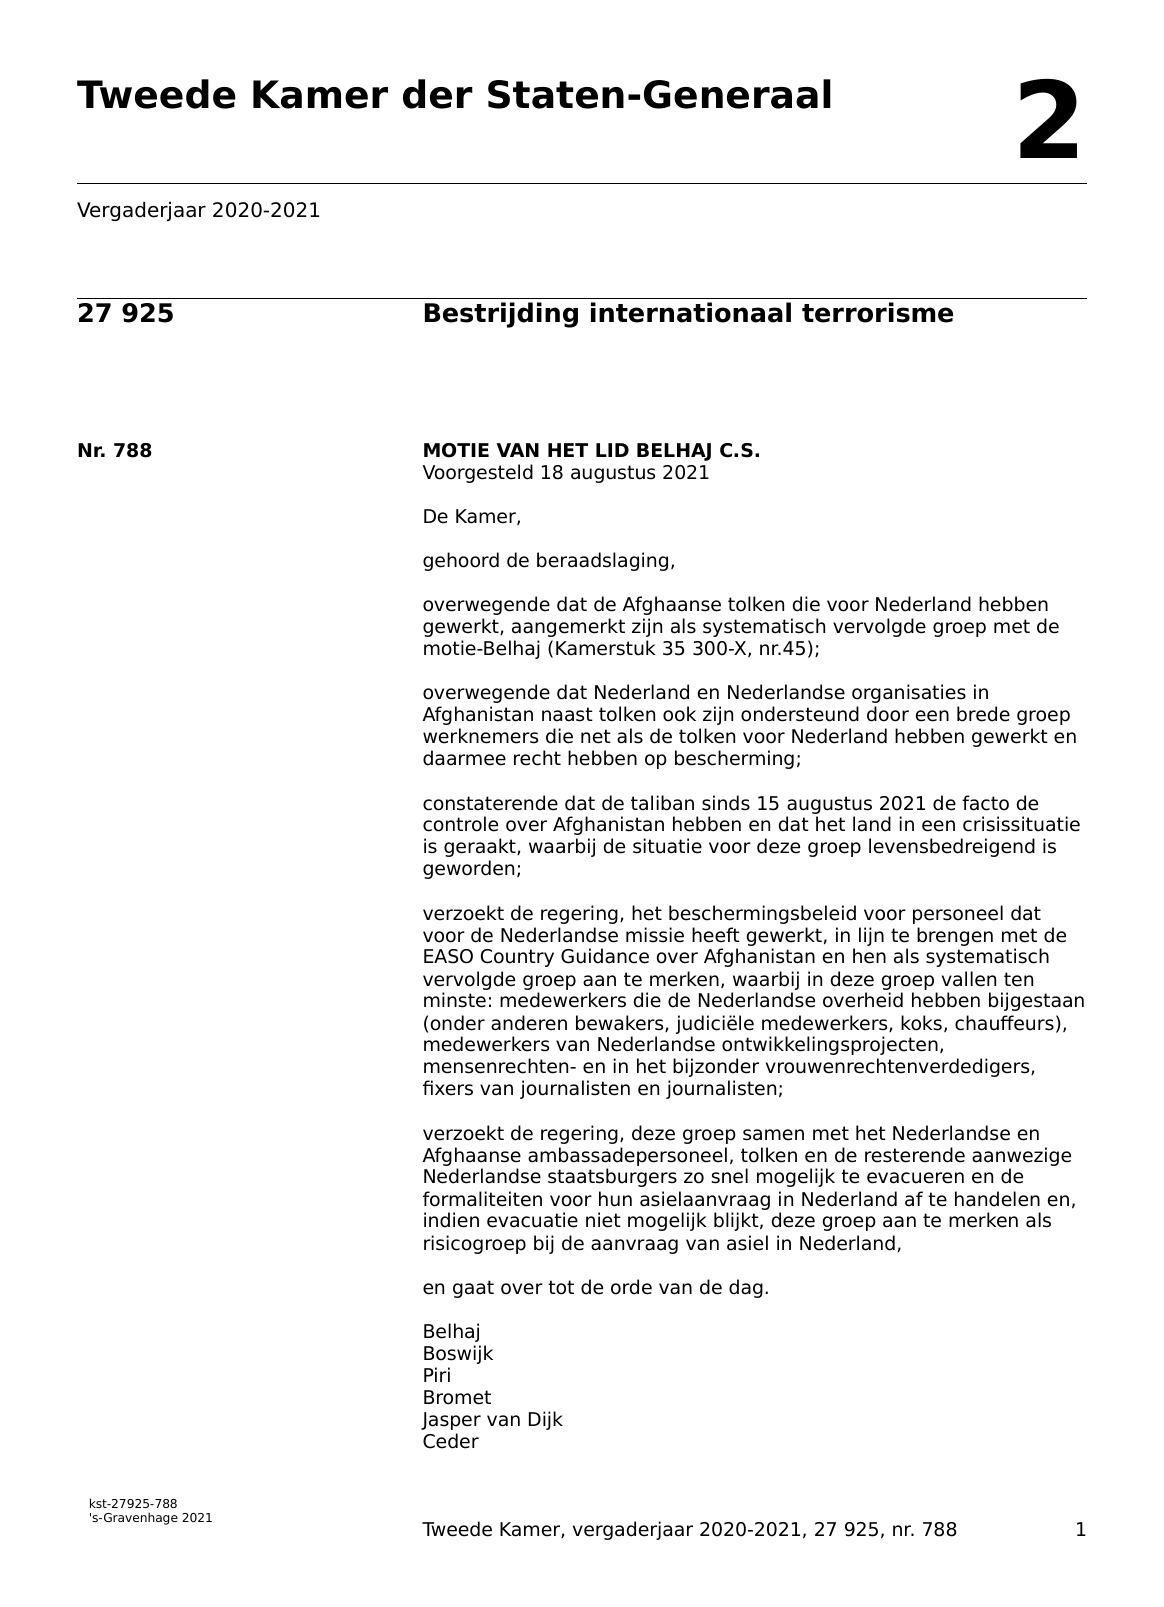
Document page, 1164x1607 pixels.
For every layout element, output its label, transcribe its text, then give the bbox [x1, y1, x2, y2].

text Ceder [422, 1431, 1087, 1453]
text De Kamer, [422, 506, 1087, 528]
text overwegende dat de Afghaanse tolken die voor Nederland hebben gewerkt, aangemerkt zijn als systematisch vervolgde groep met de motie-Belhaj (Kamerstuk 35 300-X, nr.45); [422, 594, 1087, 660]
table_header 2 [886, 59, 1087, 183]
subtitle 27 925 Bestrijding internationaal terrorisme [77, 299, 1087, 329]
text gehoord de beraadslaging, [422, 550, 1087, 572]
text Jasper van Dijk [422, 1409, 1087, 1431]
text Boswijk [422, 1343, 1087, 1365]
text constaterende dat de taliban sinds 15 augustus 2021 de facto de controle over Afghanistan hebben en dat het land in een crisissituatie is geraakt, waarbij de situatie voor deze groep levensbedreigend is geworden; [422, 792, 1087, 880]
text Voorgesteld 18 augustus 2021 [422, 462, 1087, 484]
text Piri [422, 1365, 1087, 1387]
text overwegende dat Nederland en Nederlandse organisaties in Afghanistan naast tolken ook zijn ondersteund door een brede groep werknemers die net als de tolken voor Nederland hebben gewerkt en daarmee recht hebben op bescherming; [422, 682, 1087, 770]
text verzoekt de regering, deze groep samen met het Nederlandse en Afghaanse ambassadepersoneel, tolken en de resterende aanwezige Nederlandse staatsburgers zo snel mogelijk te evacueren en de formaliteiten voor hun asielaanvraag in Nederland af te handelen en, indien evacuatie niet mogelijk blijkt, deze groep aan te merken als risicogroep bij de aanvraag van asiel in Nederland, [422, 1122, 1087, 1254]
text Bromet [422, 1387, 1087, 1409]
subtitle Nr. 788 MOTIE VAN HET LID BELHAJ C.S. [77, 440, 1087, 462]
text 's-Gravenhage 2021 [88, 1511, 323, 1525]
table_header Tweede Kamer der Staten-Generaal [77, 59, 886, 183]
table_cell Vergaderjaar 2020-2021 [77, 184, 1087, 298]
text Belhaj [422, 1321, 1087, 1343]
text verzoekt de regering, het beschermingsbeleid voor personeel dat voor de Nederlandse missie heeft gewerkt, in lijn te brengen met de EASO Country Guidance over Afghanistan en hen als systematisch vervolgde groep aan te merken, waarbij in deze groep vallen ten minste: medewerkers die de Nederlandse overheid hebben bijgestaan (onder anderen bewakers, judiciële medewerkers, koks, chauffeurs), medewerkers van Nederlandse ontwikkelingsprojecten, mensenrechten- en in het bijzonder vrouwenrechtenverdedigers, fixers van journalisten en journalisten; [422, 902, 1087, 1100]
text kst-27925-788 [88, 1497, 323, 1511]
text en gaat over tot de orde van de dag. [422, 1277, 1087, 1298]
